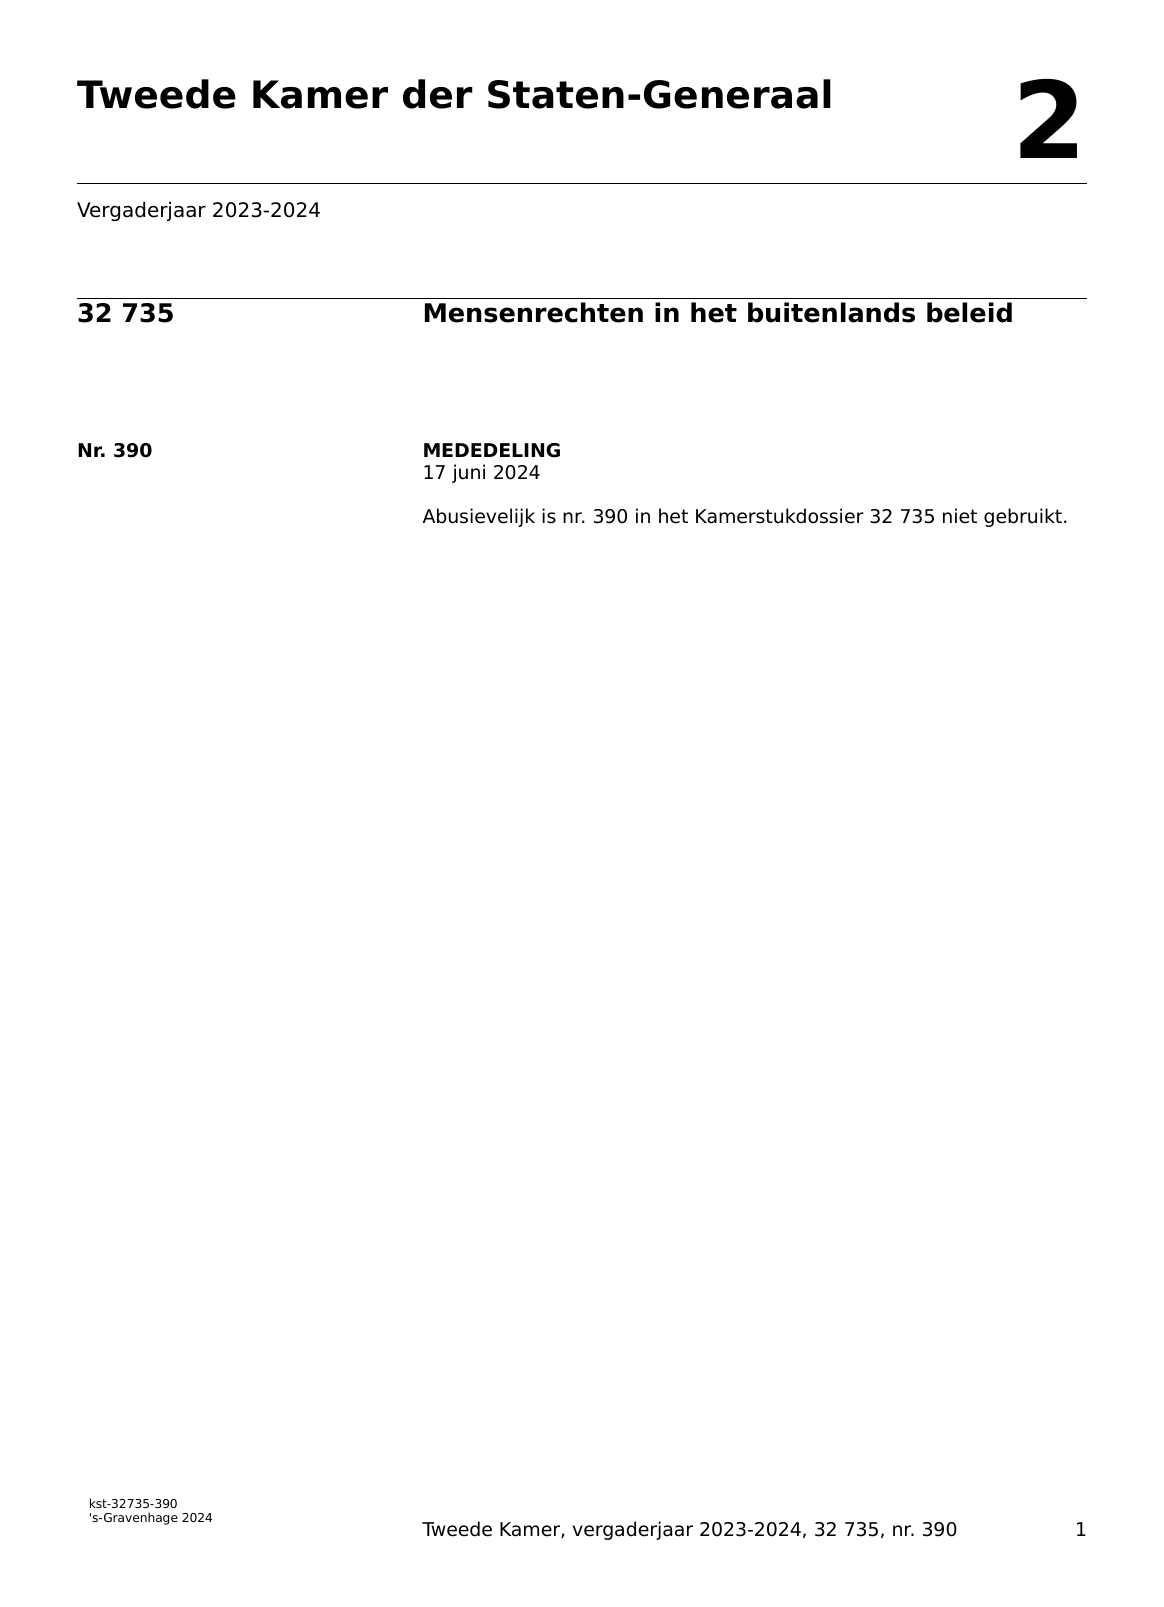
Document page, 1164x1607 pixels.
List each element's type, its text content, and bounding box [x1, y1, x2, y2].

table_header Tweede Kamer der Staten-Generaal [77, 59, 886, 183]
table_cell Vergaderjaar 2023-2024 [77, 184, 1087, 298]
subtitle Nr. 390 MEDEDELING [77, 440, 1087, 462]
text kst-32735-390 [88, 1497, 323, 1511]
table_header 2 [886, 59, 1087, 183]
text 17 juni 2024 [422, 462, 1087, 484]
subtitle 32 735 Mensenrechten in het buitenlands beleid [77, 299, 1087, 329]
text Abusievelijk is nr. 390 in het Kamerstukdossier 32 735 niet gebruikt. [422, 506, 1087, 528]
text 's-Gravenhage 2024 [88, 1511, 323, 1525]
